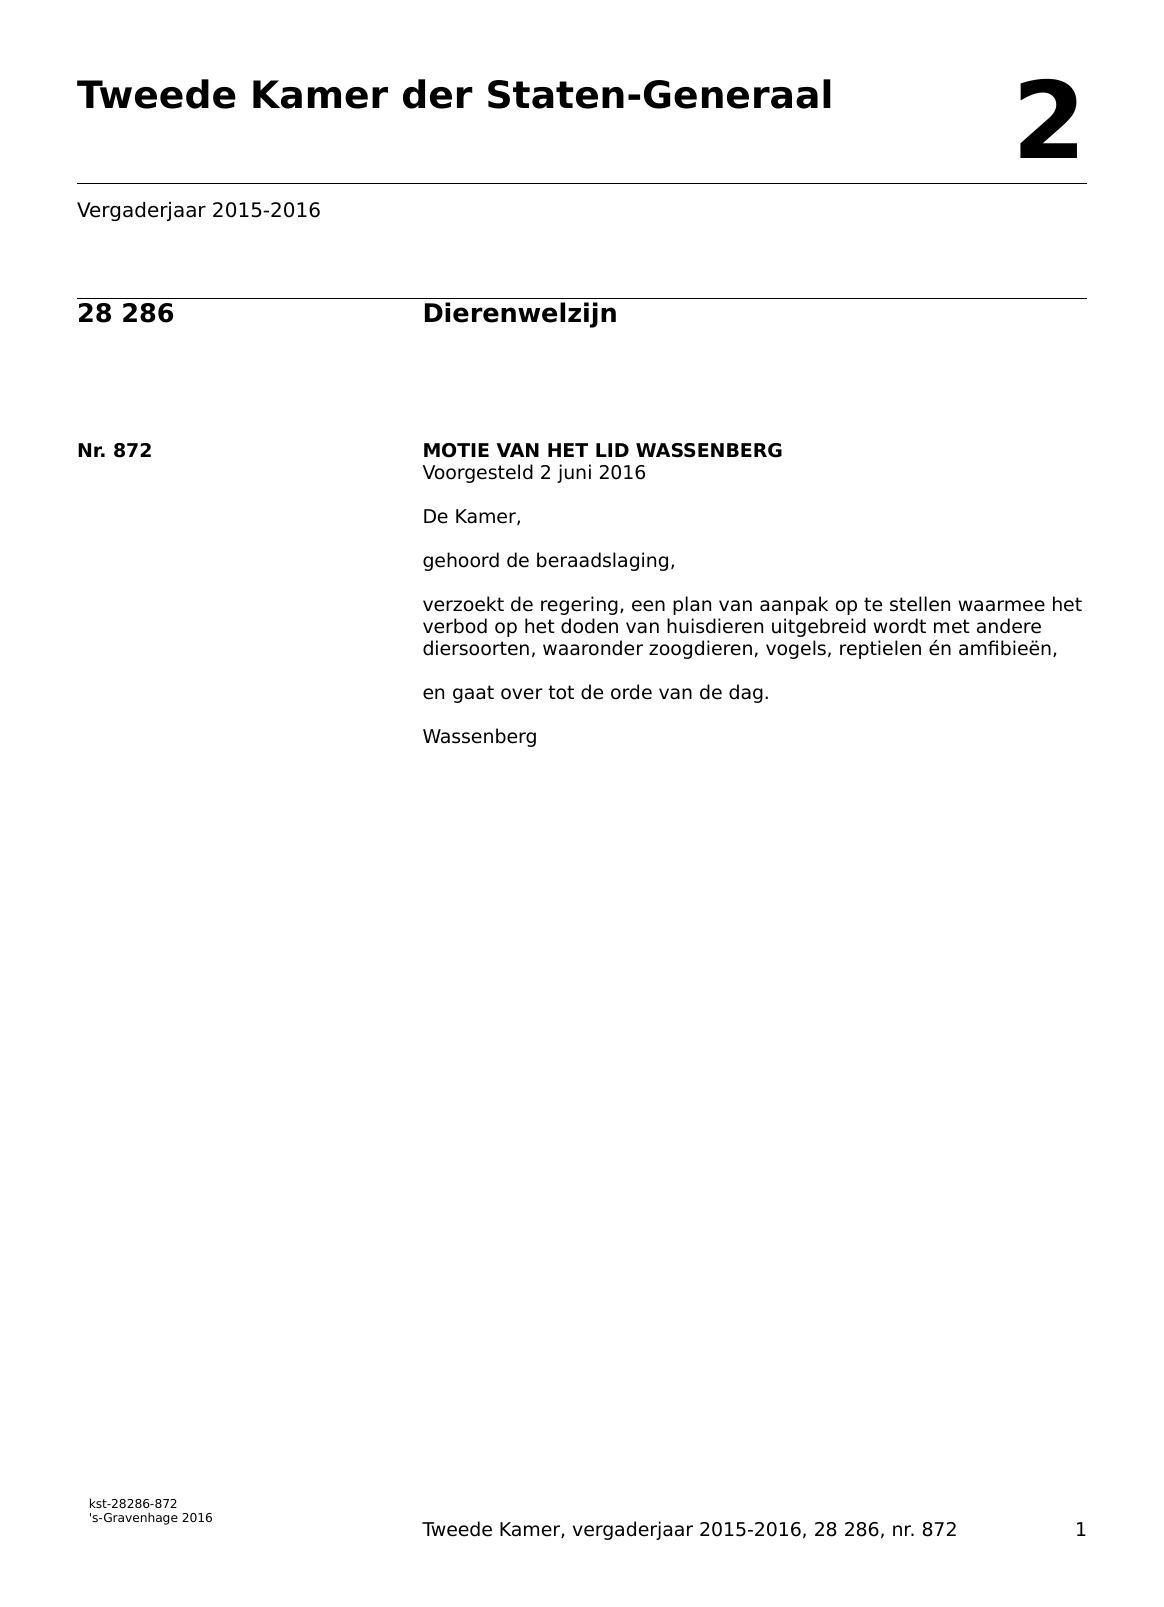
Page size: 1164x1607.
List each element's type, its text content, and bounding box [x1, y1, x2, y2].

table_header 2 [886, 59, 1087, 183]
text De Kamer, [422, 506, 1087, 528]
table_header Tweede Kamer der Staten-Generaal [77, 59, 886, 183]
text Wassenberg [422, 726, 1087, 748]
text kst-28286-872 [88, 1497, 323, 1511]
text verzoekt de regering, een plan van aanpak op te stellen waarmee het verbod op het doden van huisdieren uitgebreid wordt met andere diersoorten, waaronder zoogdieren, vogels, reptielen én amfibieën, [422, 594, 1087, 660]
text 's-Gravenhage 2016 [88, 1511, 323, 1525]
table_cell Vergaderjaar 2015-2016 [77, 184, 1087, 298]
text gehoord de beraadslaging, [422, 550, 1087, 572]
subtitle Nr. 872 MOTIE VAN HET LID WASSENBERG [77, 440, 1087, 462]
subtitle 28 286 Dierenwelzijn [77, 299, 1087, 329]
text Voorgesteld 2 juni 2016 [422, 462, 1087, 484]
text en gaat over tot de orde van de dag. [422, 682, 1087, 704]
